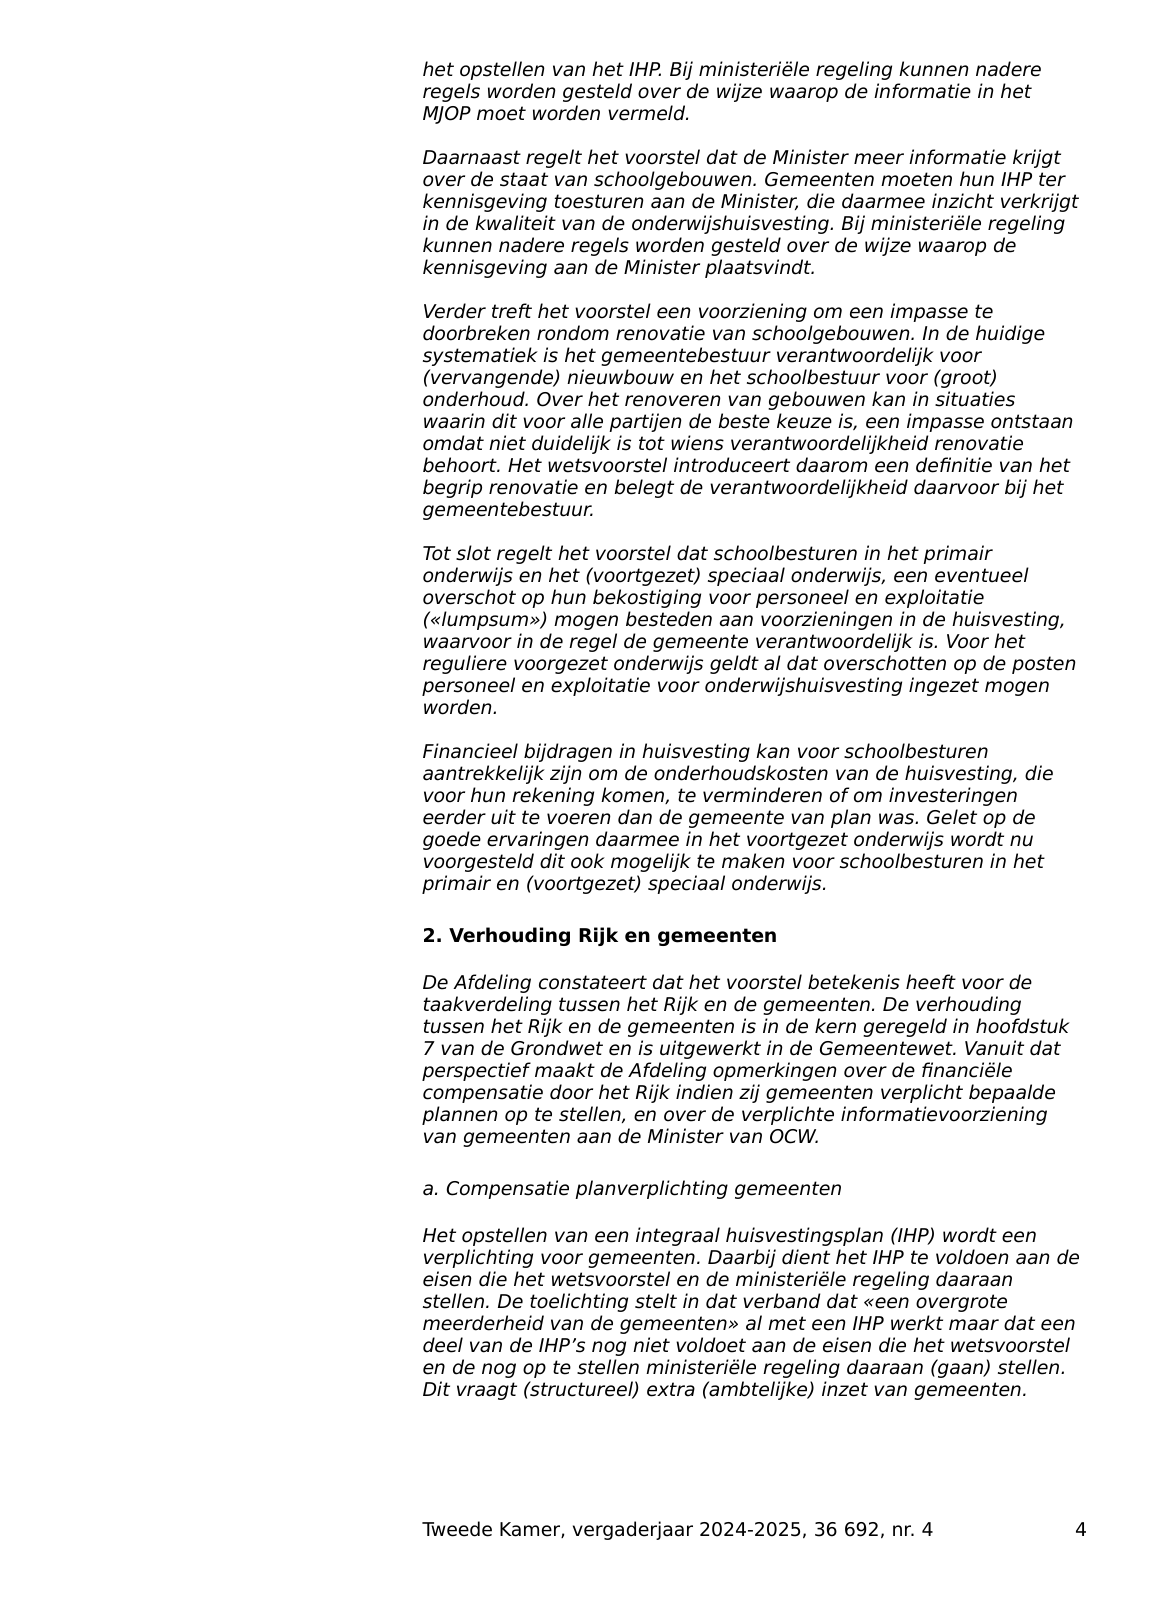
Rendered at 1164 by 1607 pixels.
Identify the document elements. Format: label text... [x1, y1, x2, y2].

text Financieel bijdragen in huisvesting kan voor schoolbesturen aantrekkelijk zijn om de onderhoudskosten van de huisvesting, die voor hun rekening komen, te verminderen of om investeringen eerder uit te voeren dan de gemeente van plan was. Gelet op de goede ervaringen daarmee in het voortgezet onderwijs wordt nu voorgesteld dit ook mogelijk te maken voor schoolbesturen in het primair en (voortgezet) speciaal onderwijs. [422, 741, 1087, 895]
text Tot slot regelt het voorstel dat schoolbesturen in het primair onderwijs en het (voortgezet) speciaal onderwijs, een eventueel overschot op hun bekostiging voor personeel en exploitatie («lumpsum») mogen besteden aan voorzieningen in de huisvesting, waarvoor in de regel de gemeente verantwoordelijk is. Voor het reguliere voorgezet onderwijs geldt al dat overschotten op de posten personeel en exploitatie voor onderwijshuisvesting ingezet mogen worden. [422, 543, 1087, 719]
text Verder treft het voorstel een voorziening om een impasse te doorbreken rondom renovatie van schoolgebouwen. In de huidige systematiek is het gemeentebestuur verantwoordelijk voor (vervangende) nieuwbouw en het schoolbestuur voor (groot) onderhoud. Over het renoveren van gebouwen kan in situaties waarin dit voor alle partijen de beste keuze is, een impasse ontstaan omdat niet duidelijk is tot wiens verantwoordelijkheid renovatie behoort. Het wetsvoorstel introduceert daarom een definitie van het begrip renovatie en belegt de verantwoordelijkheid daarvoor bij het gemeentebestuur. [422, 301, 1087, 521]
subtitle 2. Verhouding Rijk en gemeenten [422, 925, 1087, 947]
subtitle a. Compensatie planverplichting gemeenten [422, 1178, 1087, 1200]
text Het opstellen van een integraal huisvestingsplan (IHP) wordt een verplichting voor gemeenten. Daarbij dient het IHP te voldoen aan de eisen die het wetsvoorstel en de ministeriële regeling daaraan stellen. De toelichting stelt in dat verband dat «een overgrote meerderheid van de gemeenten» al met een IHP werkt maar dat een deel van de IHP’s nog niet voldoet aan de eisen die het wetsvoorstel en de nog op te stellen ministeriële regeling daaraan (gaan) stellen. Dit vraagt (structureel) extra (ambtelijke) inzet van gemeenten. [422, 1225, 1087, 1401]
text het opstellen van het IHP. Bij ministeriële regeling kunnen nadere regels worden gesteld over de wijze waarop de informatie in het MJOP moet worden vermeld. [422, 59, 1087, 125]
text Daarnaast regelt het voorstel dat de Minister meer informatie krijgt over de staat van schoolgebouwen. Gemeenten moeten hun IHP ter kennisgeving toesturen aan de Minister, die daarmee inzicht verkrijgt in de kwaliteit van de onderwijshuisvesting. Bij ministeriële regeling kunnen nadere regels worden gesteld over de wijze waarop de kennisgeving aan de Minister plaatsvindt. [422, 147, 1087, 279]
text De Afdeling constateert dat het voorstel betekenis heeft voor de taakverdeling tussen het Rijk en de gemeenten. De verhouding tussen het Rijk en de gemeenten is in de kern geregeld in hoofdstuk 7 van de Grondwet en is uitgewerkt in de Gemeentewet. Vanuit dat perspectief maakt de Afdeling opmerkingen over de financiële compensatie door het Rijk indien zij gemeenten verplicht bepaalde plannen op te stellen, en over de verplichte informatievoorziening van gemeenten aan de Minister van OCW. [422, 972, 1087, 1148]
